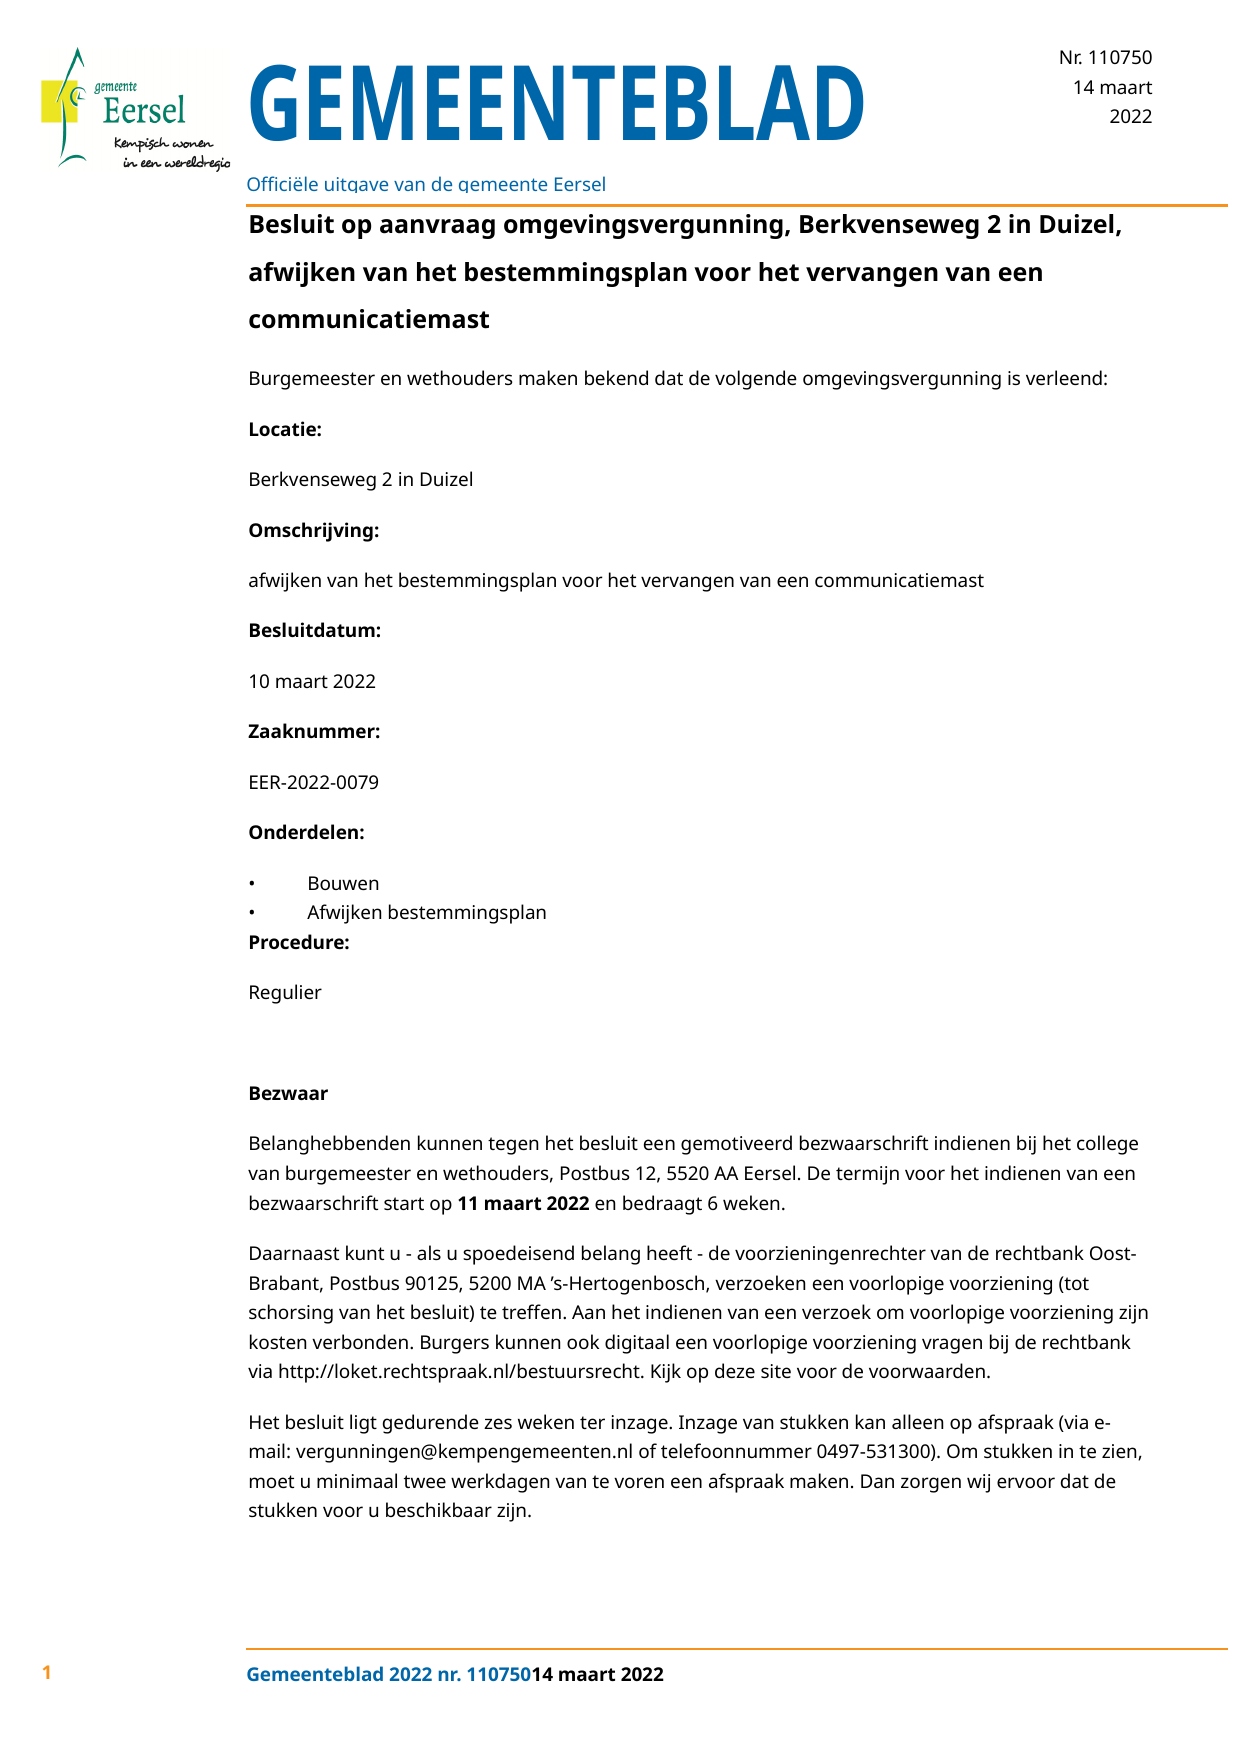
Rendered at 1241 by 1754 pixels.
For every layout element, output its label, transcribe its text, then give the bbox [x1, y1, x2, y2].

text Regulier [248, 979, 1152, 1005]
list Afwijken bestemmingsplan [248, 899, 1152, 925]
text Besluitdatum: [248, 618, 1152, 643]
text Belanghebbenden kunnen tegen het besluit een gemotiveerd bezwaarschrift indienen bij het college van burgemeester en wethouders, Postbus 12, 5520 AA Eersel. De termijn voor het indienen van een bezwaarschrift start op 11 maart 2022 en bedraagt 6 weken. [248, 1131, 1152, 1215]
list Bouwen [248, 870, 1152, 895]
text Omschrijving: [248, 517, 1152, 542]
text Onderdelen: [248, 819, 1152, 845]
text 10 maart 2022 [248, 668, 1152, 694]
text Burgemeester en wethouders maken bekend dat de volgende omgevingsvergunning is verleend: [248, 366, 1152, 391]
text Daarnaast kunt u - als u spoedeisend belang heeft - de voorzieningenrechter van de rechtbank Oost-Brabant, Postbus 90125, 5200 MA ’s-Hertogenbosch, verzoeken een voorlopige voorziening (tot schorsing van het besluit) te treffen. Aan het indienen van een verzoek om voorlopige voorziening zijn kosten verbonden. Burgers kunnen ook digitaal een voorlopige voorziening vragen bij de rechtbank via http://loket.rechtspraak.nl/bestuursrecht. Kijk op deze site voor de voorwaarden. [248, 1240, 1152, 1384]
text EER-2022-0079 [248, 769, 1152, 794]
text Bezwaar [248, 1080, 1152, 1106]
text Besluit op aanvraag omgevingsvergunning, Berkvenseweg 2 in Duizel, afwijken van het bestemmingsplan voor het vervangen van een communicatiemast [248, 207, 1152, 336]
text Locatie: [248, 416, 1152, 442]
text Het besluit ligt gedurende zes weken ter inzage. Inzage van stukken kan alleen op afspraak (via e-mail: vergunningen@kempengemeenten.nl of telefoonnummer 0497-531300). Om stukken in te zien, moet u minimaal twee werkdagen van te voren een afspraak maken. Dan zorgen wij ervoor dat de stukken voor u beschikbaar zijn. [248, 1409, 1152, 1523]
picture [41, 47, 231, 172]
text Berkvenseweg 2 in Duizel [248, 466, 1152, 492]
text Procedure: [248, 929, 1152, 954]
text afwijken van het bestemmingsplan voor het vervangen van een communicatiemast [248, 567, 1152, 593]
text Zaaknummer: [248, 718, 1152, 744]
